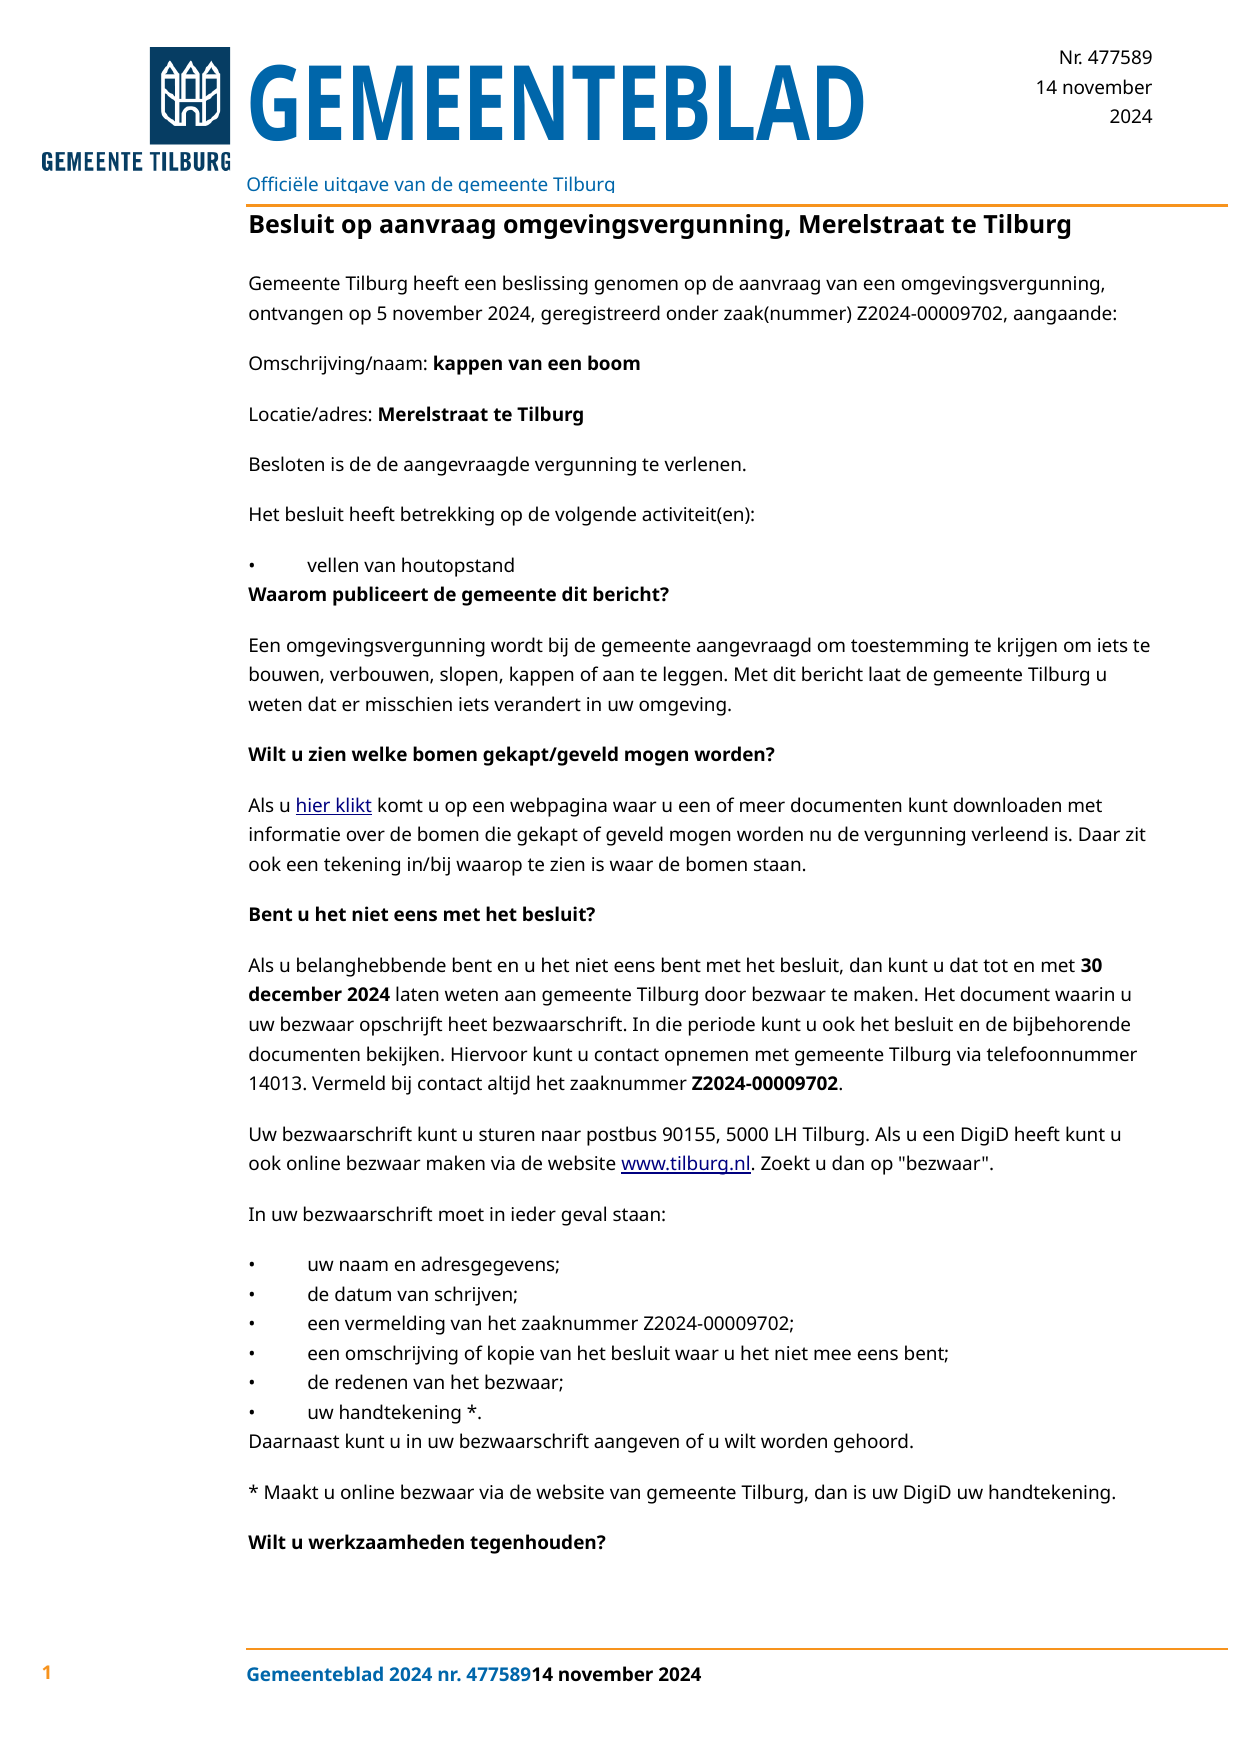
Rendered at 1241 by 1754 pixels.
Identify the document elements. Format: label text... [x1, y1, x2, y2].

text Als u hier klikt komt u op een webpagina waar u een of meer documenten kunt downloaden met informatie over de bomen die gekapt of geveld mogen worden nu de vergunning verleend is. Daar zit ook een tekening in/bij waarop te zien is waar de bomen staan. [248, 792, 1152, 877]
list uw naam en adresgegevens; [248, 1251, 1152, 1277]
list een omschrijving of kopie van het besluit waar u het niet mee eens bent; [248, 1340, 1152, 1366]
text * Maakt u online bezwaar via de website van gemeente Tilburg, dan is uw DigiD uw handtekening. [248, 1479, 1152, 1505]
text Uw bezwaarschrift kunt u sturen naar postbus 90155, 5000 LH Tilburg. Als u een DigiD heeft kunt u ook online bezwaar maken via de website www.tilburg.nl. Zoekt u dan op "bezwaar". [248, 1121, 1152, 1176]
text Locatie/adres: Merelstraat te Tilburg [248, 401, 1152, 426]
text Gemeente Tilburg heeft een beslissing genomen op de aanvraag van een omgevingsvergunning, ontvangen op 5 november 2024, geregistreerd onder zaak(nummer) Z2024-00009702, aangaande: [248, 270, 1152, 326]
list uw handtekening *. [248, 1399, 1152, 1425]
list de redenen van het bezwaar; [248, 1369, 1152, 1395]
text Omschrijving/naam: kappen van een boom [248, 350, 1152, 376]
text Wilt u werkzaamheden tegenhouden? [248, 1529, 1152, 1555]
text Het besluit heeft betrekking op de volgende activiteit(en): [248, 502, 1152, 527]
text Als u belanghebbende bent en u het niet eens bent met het besluit, dan kunt u dat tot en met 30 december 2024 laten weten aan gemeente Tilburg door bezwaar te maken. Het document waarin u uw bezwaar opschrijft heet bezwaarschrift. In die periode kunt u ook het besluit en de bijbehorende documenten bekijken. Hiervoor kunt u contact opnemen met gemeente Tilburg via telefoonnummer 14013. Vermeld bij contact altijd het zaaknummer Z2024-00009702. [248, 952, 1152, 1096]
text In uw bezwaarschrift moet in ieder geval staan: [248, 1201, 1152, 1226]
text Waarom publiceert de gemeente dit bericht? [248, 582, 1152, 607]
picture [41, 47, 231, 172]
text Besloten is de de aangevraagde vergunning te verlenen. [248, 451, 1152, 477]
list de datum van schrijven; [248, 1281, 1152, 1306]
text Besluit op aanvraag omgevingsvergunning, Merelstraat te Tilburg [248, 207, 1152, 241]
text Bent u het niet eens met het besluit? [248, 902, 1152, 927]
text Wilt u zien welke bomen gekapt/geveld mogen worden? [248, 742, 1152, 767]
list een vermelding van het zaaknummer Z2024-00009702; [248, 1310, 1152, 1336]
text Een omgevingsvergunning wordt bij de gemeente aangevraagd om toestemming te krijgen om iets te bouwen, verbouwen, slopen, kappen of aan te leggen. Met dit bericht laat de gemeente Tilburg u weten dat er misschien iets verandert in uw omgeving. [248, 632, 1152, 717]
text Daarnaast kunt u in uw bezwaarschrift aangeven of u wilt worden gehoord. [248, 1429, 1152, 1454]
list vellen van houtopstand [248, 552, 1152, 578]
